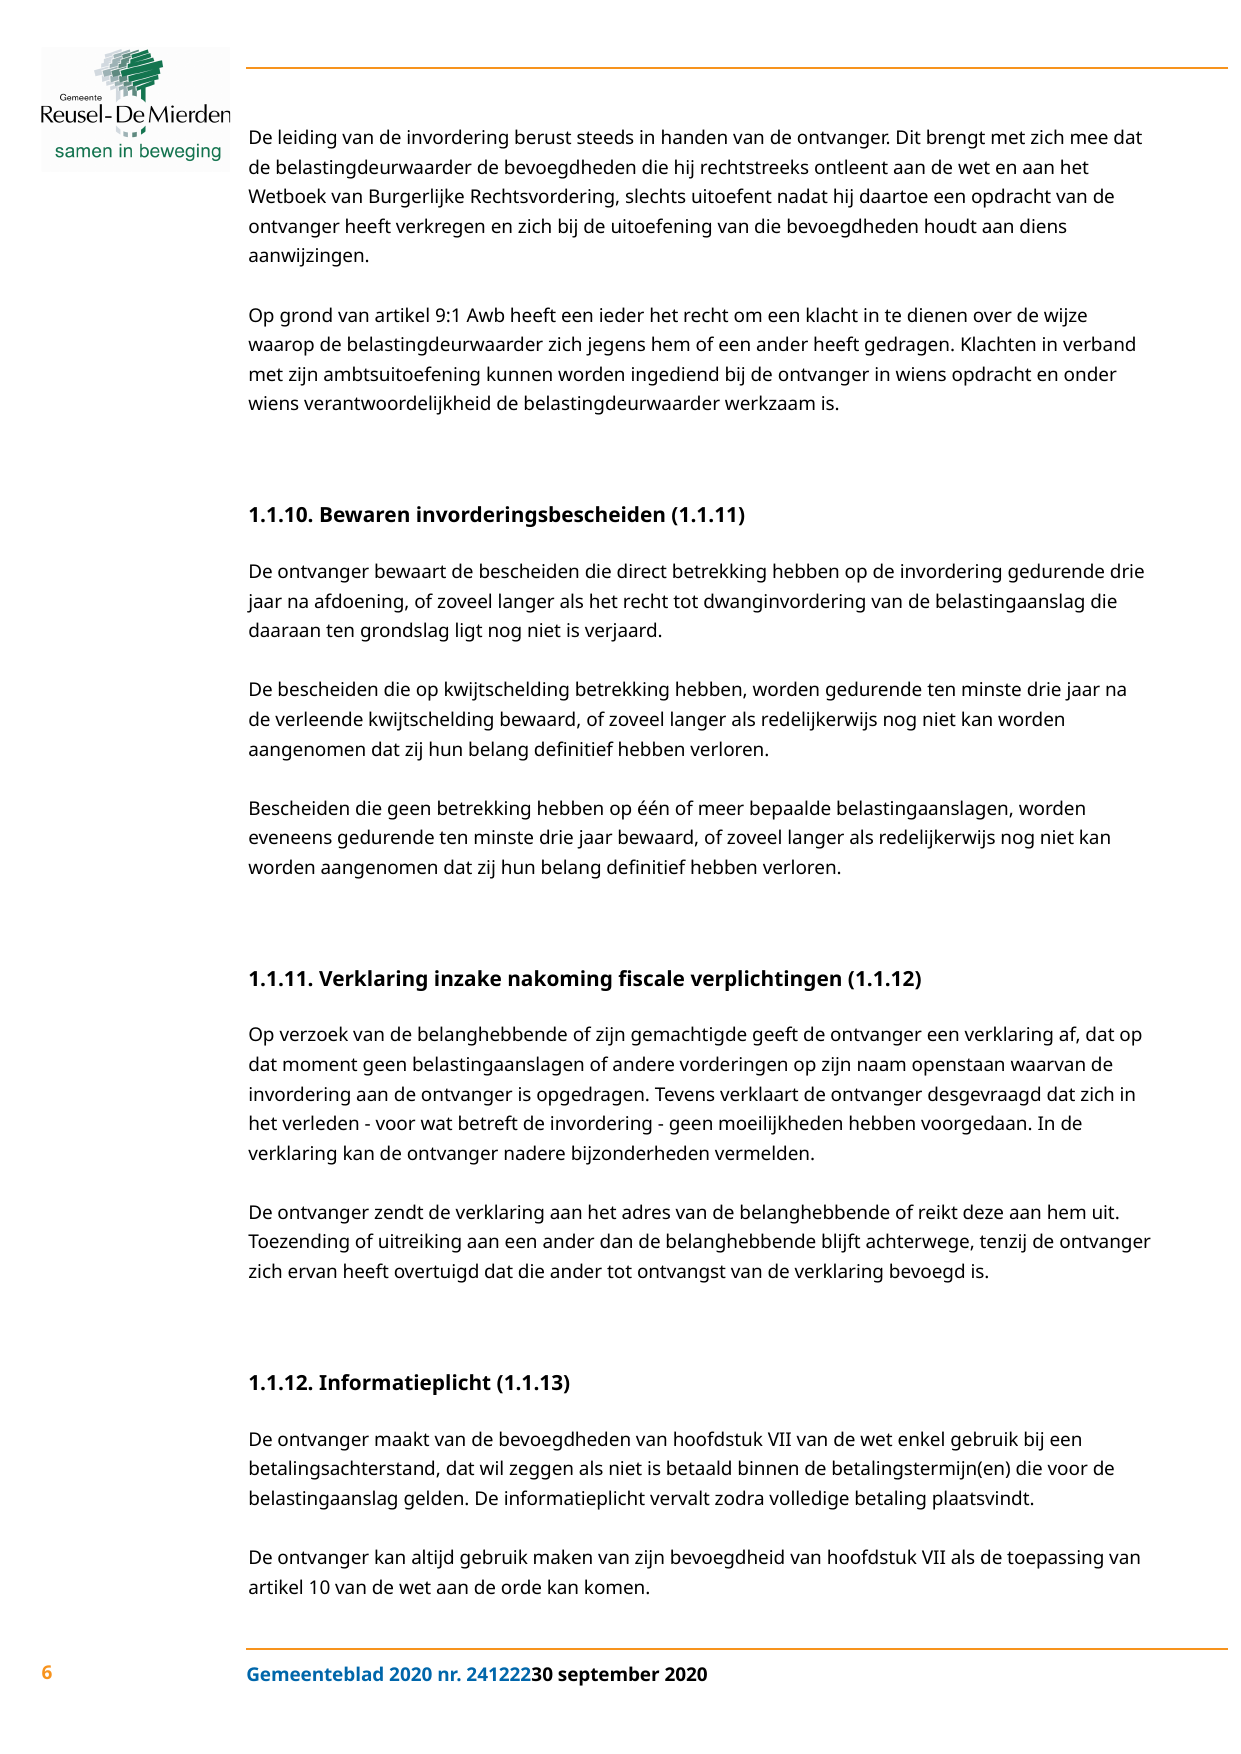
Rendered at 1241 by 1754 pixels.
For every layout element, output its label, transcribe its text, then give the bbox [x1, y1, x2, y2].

text Op verzoek van de belanghebbende of zijn gemachtigde geeft de ontvanger een verklaring af, dat op dat moment geen belastingaanslagen of andere vorderingen op zijn naam openstaan waarvan de invordering aan de ontvanger is opgedragen. Tevens verklaart de ontvanger desgevraagd dat zich in het verleden - voor wat betreft de invordering - geen moeilijkheden hebben voorgedaan. In de verklaring kan de ontvanger nadere bijzonderheden vermelden. [248, 1022, 1152, 1166]
text De bescheiden die op kwijtschelding betrekking hebben, worden gedurende ten minste drie jaar na de verleende kwijtschelding bewaard, of zoveel langer als redelijkerwijs nog niet kan worden aangenomen dat zij hun belang definitief hebben verloren. [248, 677, 1152, 761]
text Op grond van artikel 9:1 Awb heeft een ieder het recht om een klacht in te dienen over de wijze waarop de belastingdeurwaarder zich jegens hem of een ander heeft gedragen. Klachten in verband met zijn ambtsuitoefening kunnen worden ingediend bij de ontvanger in wiens opdracht en onder wiens verantwoordelijkheid de belastingdeurwaarder werkzaam is. [248, 302, 1152, 416]
text De leiding van de invordering berust steeds in handen van de ontvanger. Dit brengt met zich mee dat de belastingdeurwaarder de bevoegdheden die hij rechtstreeks ontleent aan de wet en aan het Wetboek van Burgerlijke Rechtsvordering, slechts uitoefent nadat hij daartoe een opdracht van de ontvanger heeft verkregen en zich bij de uitoefening van die bevoegdheden houdt aan diens aanwijzingen. [248, 124, 1152, 268]
picture [41, 47, 231, 172]
text 1.1.12. Informatieplicht (1.1.13) [248, 1368, 1152, 1396]
text De ontvanger maakt van de bevoegdheden van hoofdstuk VII van de wet enkel gebruik bij een betalingsachterstand, dat wil zeggen als niet is betaald binnen de betalingstermijn(en) die voor de belastingaanslag gelden. De informatieplicht vervalt zodra volledige betaling plaatsvindt. [248, 1426, 1152, 1511]
text 1.1.10. Bewaren invorderingsbescheiden (1.1.11) [248, 500, 1152, 529]
text De ontvanger zendt de verklaring aan het adres van de belanghebbende of reikt deze aan hem uit. Toezending of uitreiking aan een ander dan de belanghebbende blijft achterwege, tenzij de ontvanger zich ervan heeft overtuigd dat die ander tot ontvangst van de verklaring bevoegd is. [248, 1199, 1152, 1284]
text De ontvanger kan altijd gebruik maken van zijn bevoegdheid van hoofdstuk VII als de toepassing van artikel 10 van de wet aan de orde kan komen. [248, 1544, 1152, 1599]
text De ontvanger bewaart de bescheiden die direct betrekking hebben op de invordering gedurende drie jaar na afdoening, of zoveel langer als het recht tot dwanginvordering van de belastingaanslag die daaraan ten grondslag ligt nog niet is verjaard. [248, 558, 1152, 643]
text 1.1.11. Verklaring inzake nakoming fiscale verplichtingen (1.1.12) [248, 964, 1152, 992]
text Bescheiden die geen betrekking hebben op één of meer bepaalde belastingaanslagen, worden eveneens gedurende ten minste drie jaar bewaard, of zoveel langer als redelijkerwijs nog niet kan worden aangenomen dat zij hun belang definitief hebben verloren. [248, 795, 1152, 880]
